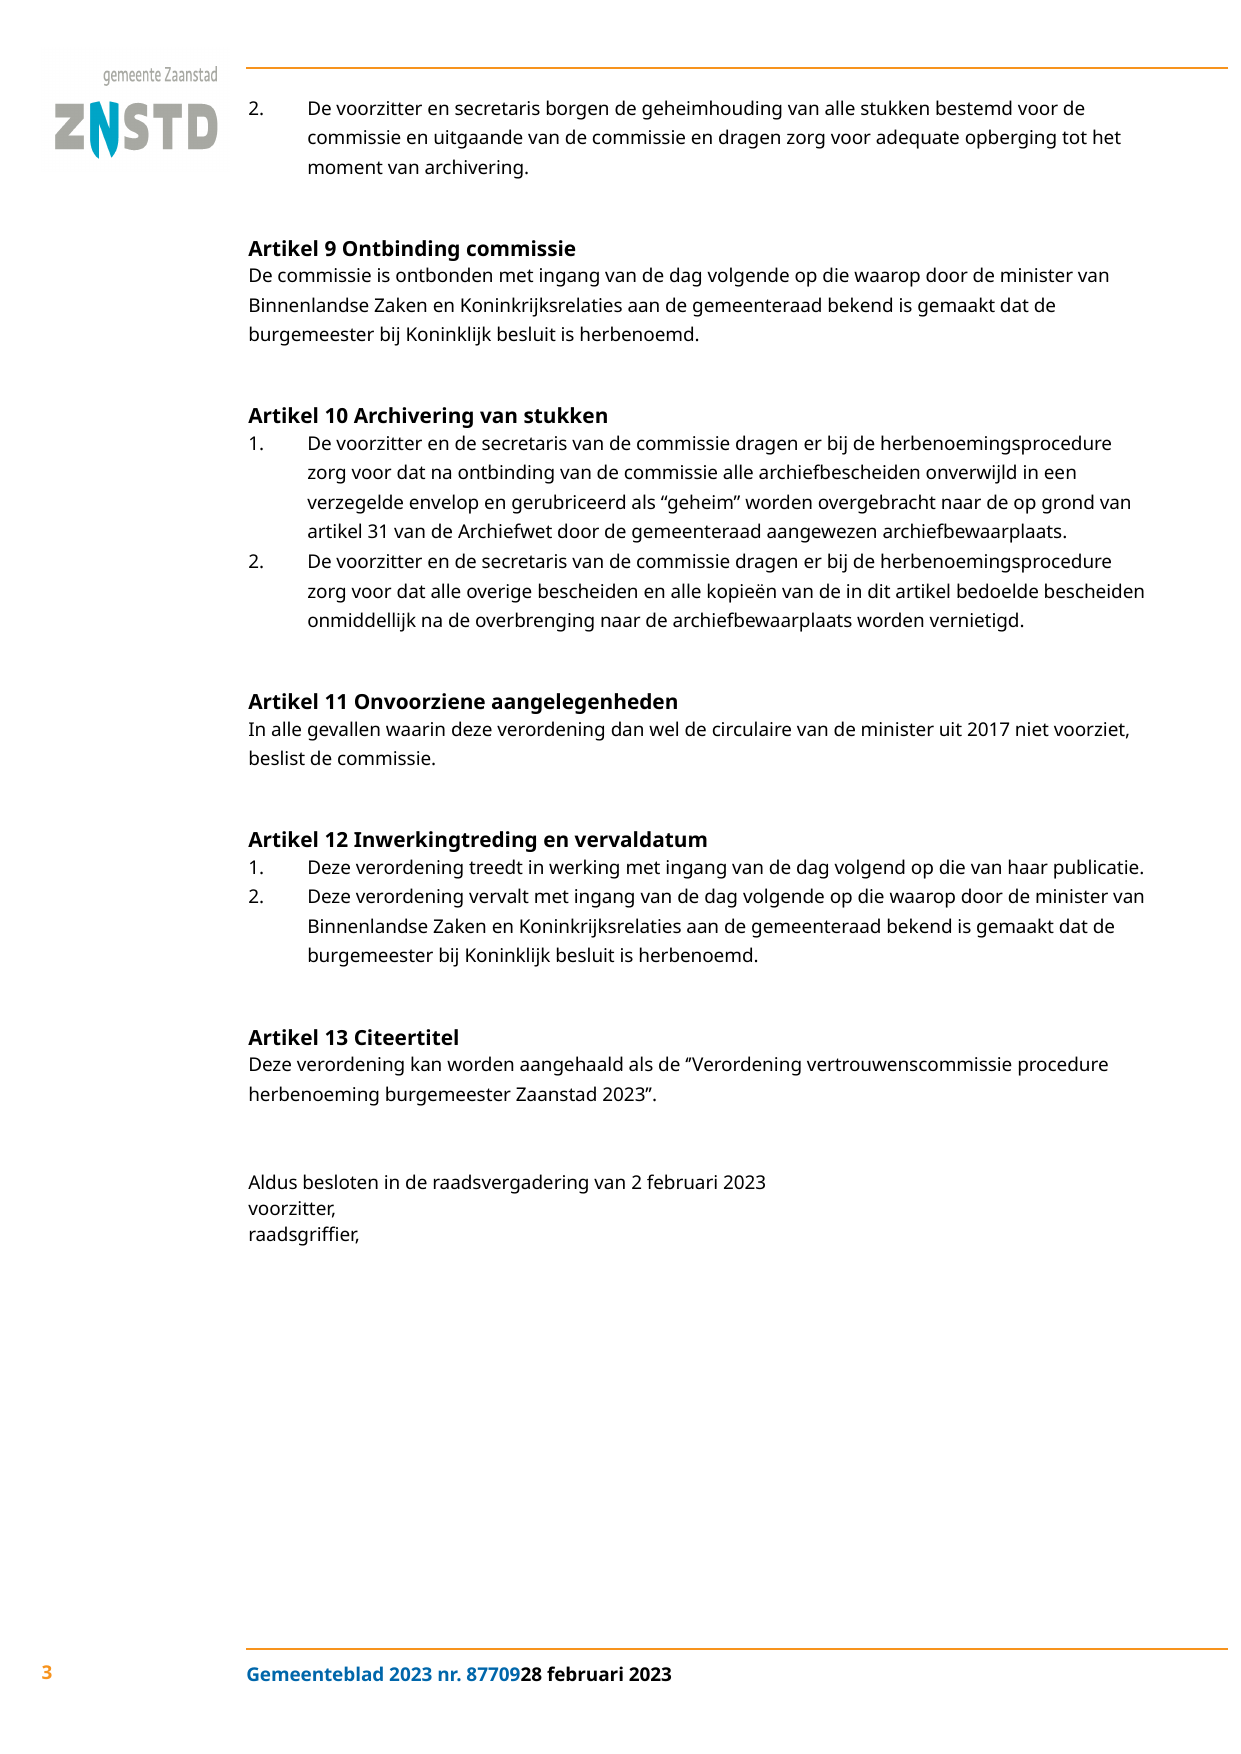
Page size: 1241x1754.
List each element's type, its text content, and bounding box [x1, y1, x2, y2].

list Deze verordening vervalt met ingang van de dag volgende op die waarop door de minister van Binnenlandse Zaken en Koninkrijksrelaties aan de gemeenteraad bekend is gemaakt dat de burgemeester bij Koninklijk besluit is herbenoemd. [248, 883, 1152, 968]
picture [41, 47, 231, 172]
text Deze verordening kan worden aangehaald als de ‘’Verordening vertrouwenscommissie procedure herbenoeming burgemeester Zaanstad 2023’’. [248, 1051, 1152, 1106]
text Artikel 9 Ontbinding commissie [248, 234, 1152, 262]
text voorzitter, [248, 1195, 1152, 1221]
text Aldus besloten in de raadsvergadering van 2 februari 2023 [248, 1169, 1152, 1195]
list De voorzitter en de secretaris van de commissie dragen er bij de herbenoemingsprocedure zorg voor dat na ontbinding van de commissie alle archiefbescheiden onverwijld in een verzegelde envelop en gerubriceerd als “geheim” worden overgebracht naar de op grond van artikel 31 van de Archiefwet door de gemeenteraad aangewezen archiefbewaarplaats. [248, 430, 1152, 544]
text In alle gevallen waarin deze verordening dan wel de circulaire van de minister uit 2017 niet voorziet, beslist de commissie. [248, 716, 1152, 771]
text Artikel 12 Inwerkingtreding en vervaldatum [248, 826, 1152, 854]
text Artikel 10 Archivering van stukken [248, 402, 1152, 430]
text raadsgriffier, [248, 1221, 1152, 1247]
text Artikel 13 Citeertitel [248, 1023, 1152, 1051]
list De voorzitter en de secretaris van de commissie dragen er bij de herbenoemingsprocedure zorg voor dat alle overige bescheiden en alle kopieën van de in dit artikel bedoelde bescheiden onmiddellijk na de overbrenging naar de archiefbewaarplaats worden vernietigd. [248, 548, 1152, 633]
list Deze verordening treedt in werking met ingang van de dag volgend op die van haar publicatie. [248, 854, 1152, 880]
list De voorzitter en secretaris borgen de geheimhouding van alle stukken bestemd voor de commissie en uitgaande van de commissie en dragen zorg voor adequate opberging tot het moment van archivering. [248, 95, 1152, 180]
text Artikel 11 Onvoorziene aangelegenheden [248, 687, 1152, 716]
text De commissie is ontbonden met ingang van de dag volgende op die waarop door de minister van Binnenlandse Zaken en Koninkrijksrelaties aan de gemeenteraad bekend is gemaakt dat de burgemeester bij Koninklijk besluit is herbenoemd. [248, 262, 1152, 347]
